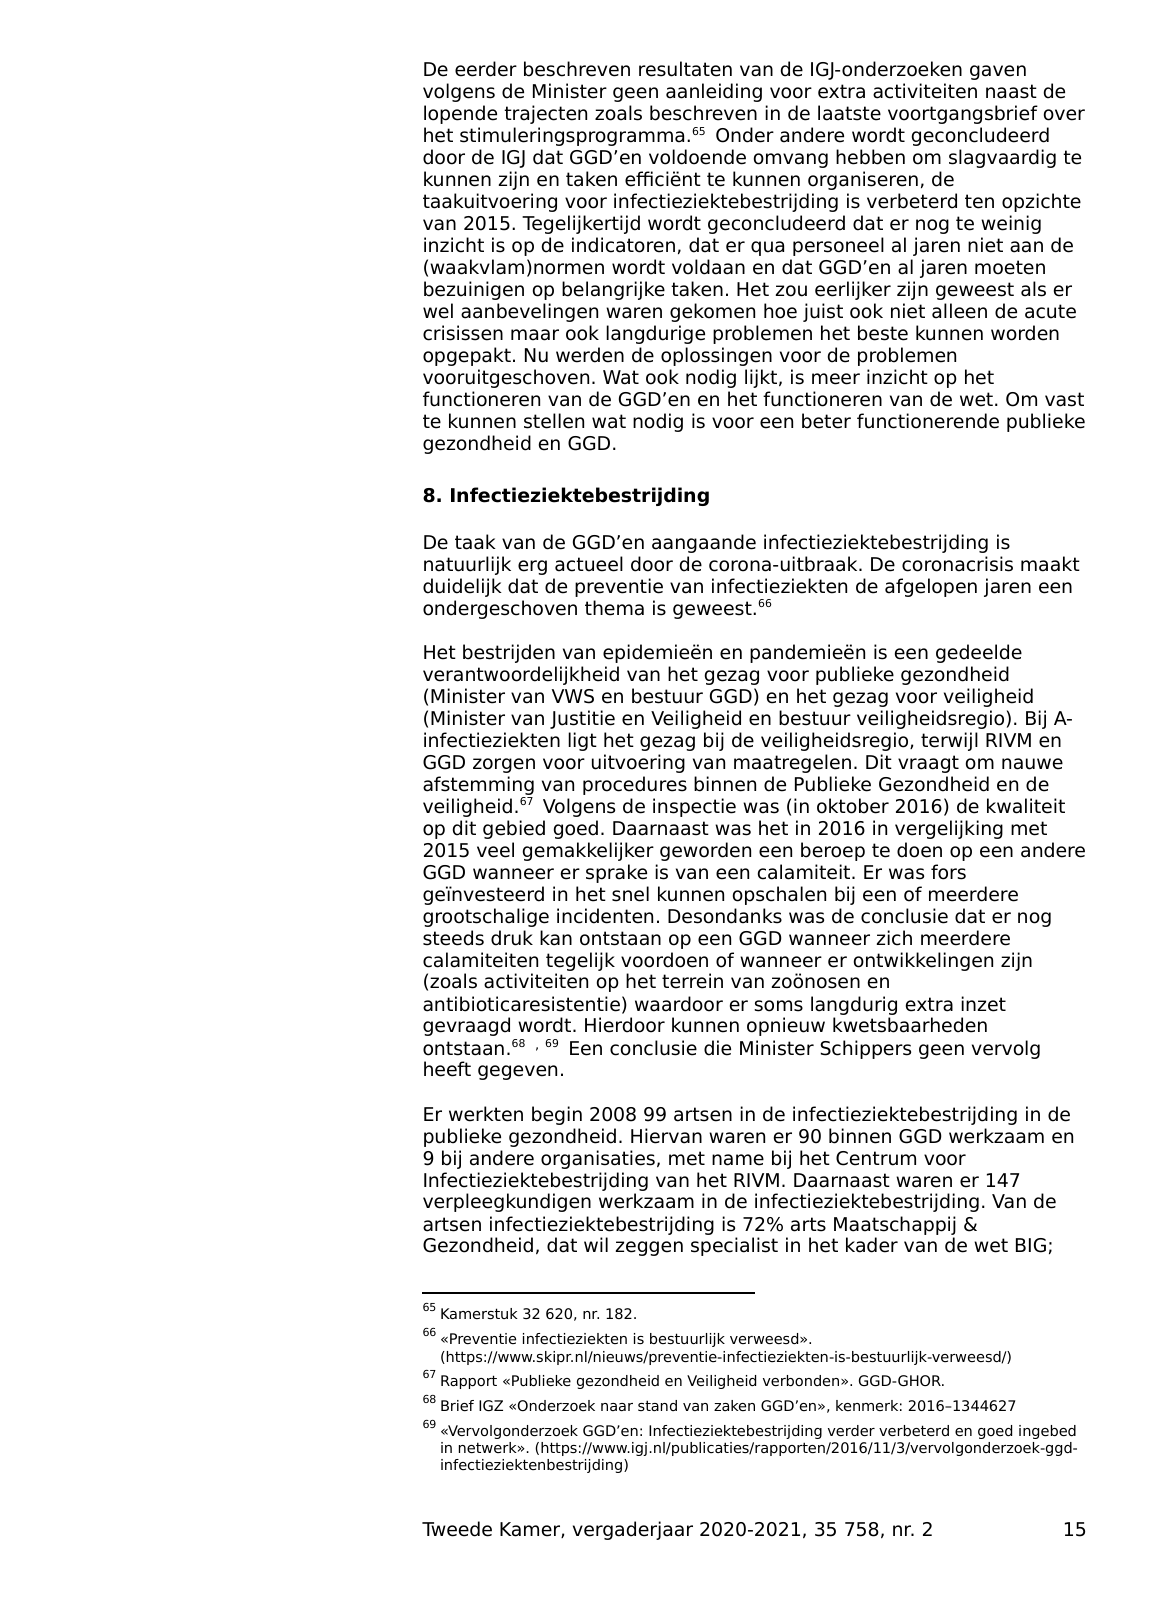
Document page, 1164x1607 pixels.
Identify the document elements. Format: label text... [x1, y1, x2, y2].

subtitle 8. Infectieziektebestrijding [422, 485, 1087, 507]
text «Preventie infectieziekten is bestuurlijk verweesd». (https://www.skipr.nl/nieuws/preventie-infectieziekten-is-bestuurlijk-verweesd/) [422, 1327, 1087, 1366]
text «Vervolgonderzoek GGD’en: Infectieziektebestrijding verder verbeterd en goed ingebed in netwerk». (https://www.igj.nl/publicaties/rapporten/2016/11/3/vervolgonderzoek-ggd-infectieziektenbestrijding) [422, 1418, 1087, 1474]
text De eerder beschreven resultaten van de IGJ-onderzoeken gaven volgens de Minister geen aanleiding voor extra activiteiten naast de lopende trajecten zoals beschreven in de laatste voortgangsbrief over het stimuleringsprogramma. Onder andere wordt geconcludeerd door de IGJ dat GGD’en voldoende omvang hebben om slagvaardig te kunnen zijn en taken efficiënt te kunnen organiseren, de taakuitvoering voor infectieziektebestrijding is verbeterd ten opzichte van 2015. Tegelijkertijd wordt geconcludeerd dat er nog te weinig inzicht is op de indicatoren, dat er qua personeel al jaren niet aan de (waakvlam)normen wordt voldaan en dat GGD’en al jaren moeten bezuinigen op belangrijke taken. Het zou eerlijker zijn geweest als er wel aanbevelingen waren gekomen hoe juist ook niet alleen de acute crisissen maar ook langdurige problemen het beste kunnen worden opgepakt. Nu werden de oplossingen voor de problemen vooruitgeschoven. Wat ook nodig lijkt, is meer inzicht op het functioneren van de GGD’en en het functioneren van de wet. Om vast te kunnen stellen wat nodig is voor een beter functionerende publieke gezondheid en GGD. [422, 59, 1087, 455]
text Het bestrijden van epidemieën en pandemieën is een gedeelde verantwoordelijkheid van het gezag voor publieke gezondheid (Minister van VWS en bestuur GGD) en het gezag voor veiligheid (Minister van Justitie en Veiligheid en bestuur veiligheidsregio). Bij A-infectieziekten ligt het gezag bij de veiligheidsregio, terwijl RIVM en GGD zorgen voor uitvoering van maatregelen. Dit vraagt om nauwe afstemming van procedures binnen de Publieke Gezondheid en de veiligheid. Volgens de inspectie was (in oktober 2016) de kwaliteit op dit gebied goed. Daarnaast was het in 2016 in vergelijking met 2015 veel gemakkelijker geworden een beroep te doen op een andere GGD wanneer er sprake is van een calamiteit. Er was fors geïnvesteerd in het snel kunnen opschalen bij een of meerdere grootschalige incidenten. Desondanks was de conclusie dat er nog steeds druk kan ontstaan op een GGD wanneer zich meerdere calamiteiten tegelijk voordoen of wanneer er ontwikkelingen zijn (zoals activiteiten op het terrein van zoönosen en antibioticaresistentie) waardoor er soms langdurig extra inzet gevraagd wordt. Hierdoor kunnen opnieuw kwetsbaarheden ontstaan. , Een conclusie die Minister Schippers geen vervolg heeft gegeven. [422, 642, 1087, 1081]
text Kamerstuk 32 620, nr. 182. [422, 1302, 1087, 1324]
text De taak van de GGD’en aangaande infectieziektebestrijding is natuurlijk erg actueel door de corona-uitbraak. De coronacrisis maakt duidelijk dat de preventie van infectieziekten de afgelopen jaren een ondergeschoven thema is geweest. [422, 532, 1087, 619]
text Rapport «Publieke gezondheid en Veiligheid verbonden». GGD-GHOR. [422, 1368, 1087, 1391]
text Er werkten begin 2008 99 artsen in de infectieziektebestrijding in de publieke gezondheid. Hiervan waren er 90 binnen GGD werkzaam en 9 bij andere organisaties, met name bij het Centrum voor Infectieziektebestrijding van het RIVM. Daarnaast waren er 147 verpleegkundigen werkzaam in de infectieziektebestrijding. Van de artsen infectieziektebestrijding is 72% arts Maatschappij & Gezondheid, dat wil zeggen specialist in het kader van de wet BIG; [422, 1103, 1087, 1257]
text Brief IGZ «Onderzoek naar stand van zaken GGD’en», kenmerk: 2016–1344627 [422, 1393, 1087, 1416]
